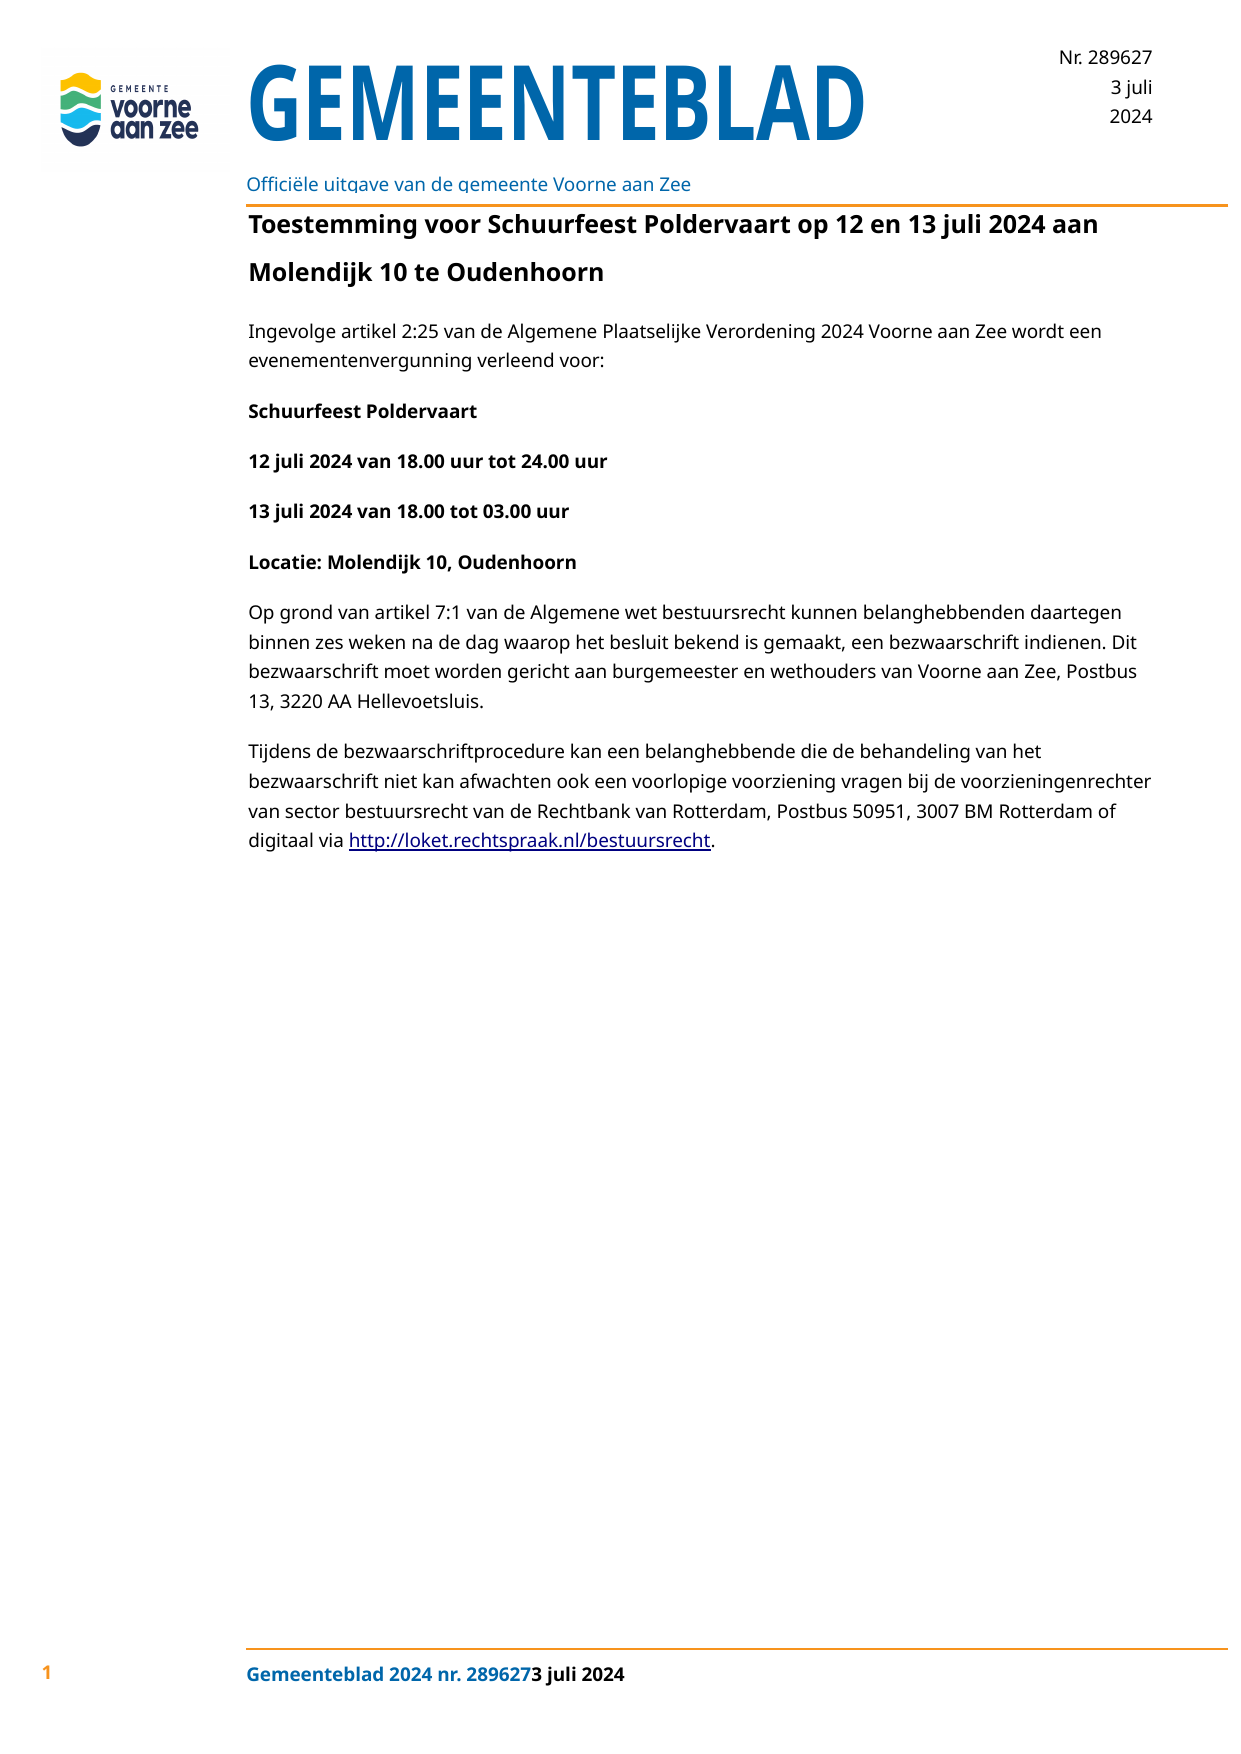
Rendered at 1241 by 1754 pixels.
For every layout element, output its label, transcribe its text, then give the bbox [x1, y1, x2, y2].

text Ingevolge artikel 2:25 van de Algemene Plaatselijke Verordening 2024 Voorne aan Zee wordt een evenementenvergunning verleend voor: [248, 318, 1152, 373]
text Locatie: Molendijk 10, Oudenhoorn [248, 549, 1152, 575]
text Schuurfeest Poldervaart [248, 398, 1152, 424]
text Op grond van artikel 7:1 van de Algemene wet bestuursrecht kunnen belanghebbenden daartegen binnen zes weken na de dag waarop het besluit bekend is gemaakt, een bezwaarschrift indienen. Dit bezwaarschrift moet worden gericht aan burgemeester en wethouders van Voorne aan Zee, Postbus 13, 3220 AA Hellevoetsluis. [248, 599, 1152, 714]
text Tijdens de bezwaarschriftprocedure kan een belanghebbende die de behandeling van het bezwaarschrift niet kan afwachten ook een voorlopige voorziening vragen bij de voorzieningenrechter van sector bestuursrecht van de Rechtbank van Rotterdam, Postbus 50951, 3007 BM Rotterdam of digitaal via http://loket.rechtspraak.nl/bestuursrecht. [248, 739, 1152, 853]
text 13 juli 2024 van 18.00 tot 03.00 uur [248, 499, 1152, 524]
text 12 juli 2024 van 18.00 uur tot 24.00 uur [248, 448, 1152, 474]
text Toestemming voor Schuurfeest Poldervaart op 12 en 13 juli 2024 aan Molendijk 10 te Oudenhoorn [248, 207, 1152, 288]
picture [41, 47, 231, 172]
